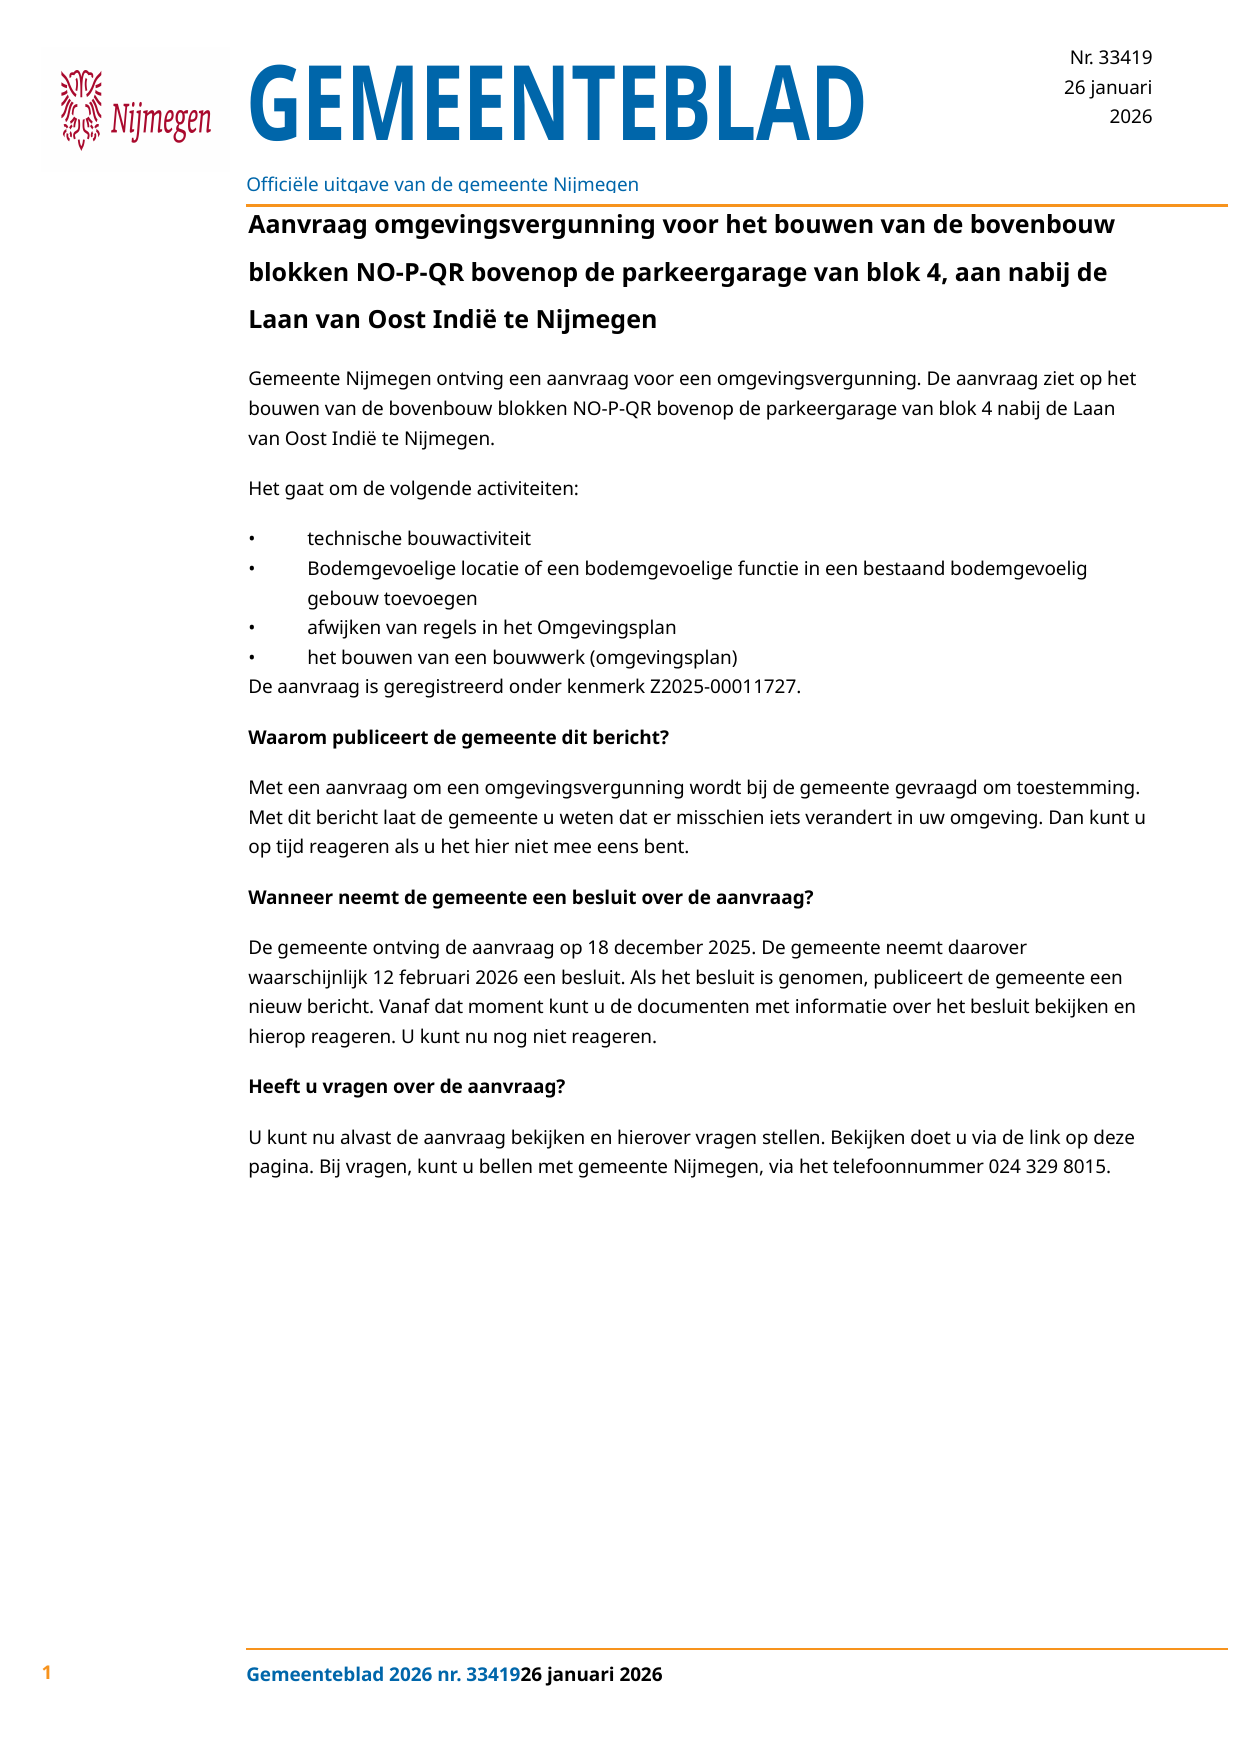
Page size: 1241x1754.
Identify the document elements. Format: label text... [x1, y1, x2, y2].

text U kunt nu alvast de aanvraag bekijken en hierover vragen stellen. Bekijken doet u via de link op deze pagina. Bij vragen, kunt u bellen met gemeente Nijmegen, via het telefoonnummer 024 329 8015. [248, 1124, 1152, 1179]
text Waarom publiceert de gemeente dit bericht? [248, 724, 1152, 749]
list technische bouwactiviteit [248, 526, 1152, 551]
picture [41, 47, 231, 172]
text Het gaat om de volgende activiteiten: [248, 475, 1152, 501]
list Bodemgevoelige locatie of een bodemgevoelige functie in een bestaand bodemgevoelig gebouw toevoegen [248, 555, 1152, 610]
text Gemeente Nijmegen ontving een aanvraag voor een omgevingsvergunning. De aanvraag ziet op het bouwen van de bovenbouw blokken NO-P-QR bovenop de parkeergarage van blok 4 nabij de Laan van Oost Indië te Nijmegen. [248, 366, 1152, 450]
text Aanvraag omgevingsvergunning voor het bouwen van de bovenbouw blokken NO-P-QR bovenop de parkeergarage van blok 4, aan nabij de Laan van Oost Indië te Nijmegen [248, 207, 1152, 336]
text De gemeente ontving de aanvraag op 18 december 2025. De gemeente neemt daarover waarschijnlijk 12 februari 2026 een besluit. Als het besluit is genomen, publiceert de gemeente een nieuw bericht. Vanaf dat moment kunt u de documenten met informatie over het besluit bekijken en hierop reageren. U kunt nu nog niet reageren. [248, 934, 1152, 1049]
text De aanvraag is geregistreerd onder kenmerk Z2025-00011727. [248, 673, 1152, 699]
list afwijken van regels in het Omgevingsplan [248, 614, 1152, 640]
text Heeft u vragen over de aanvraag? [248, 1073, 1152, 1099]
text Met een aanvraag om een omgevingsvergunning wordt bij de gemeente gevraagd om toestemming. Met dit bericht laat de gemeente u weten dat er misschien iets verandert in uw omgeving. Dan kunt u op tijd reageren als u het hier niet mee eens bent. [248, 774, 1152, 859]
text Wanneer neemt de gemeente een besluit over de aanvraag? [248, 884, 1152, 909]
list het bouwen van een bouwwerk (omgevingsplan) [248, 644, 1152, 669]
